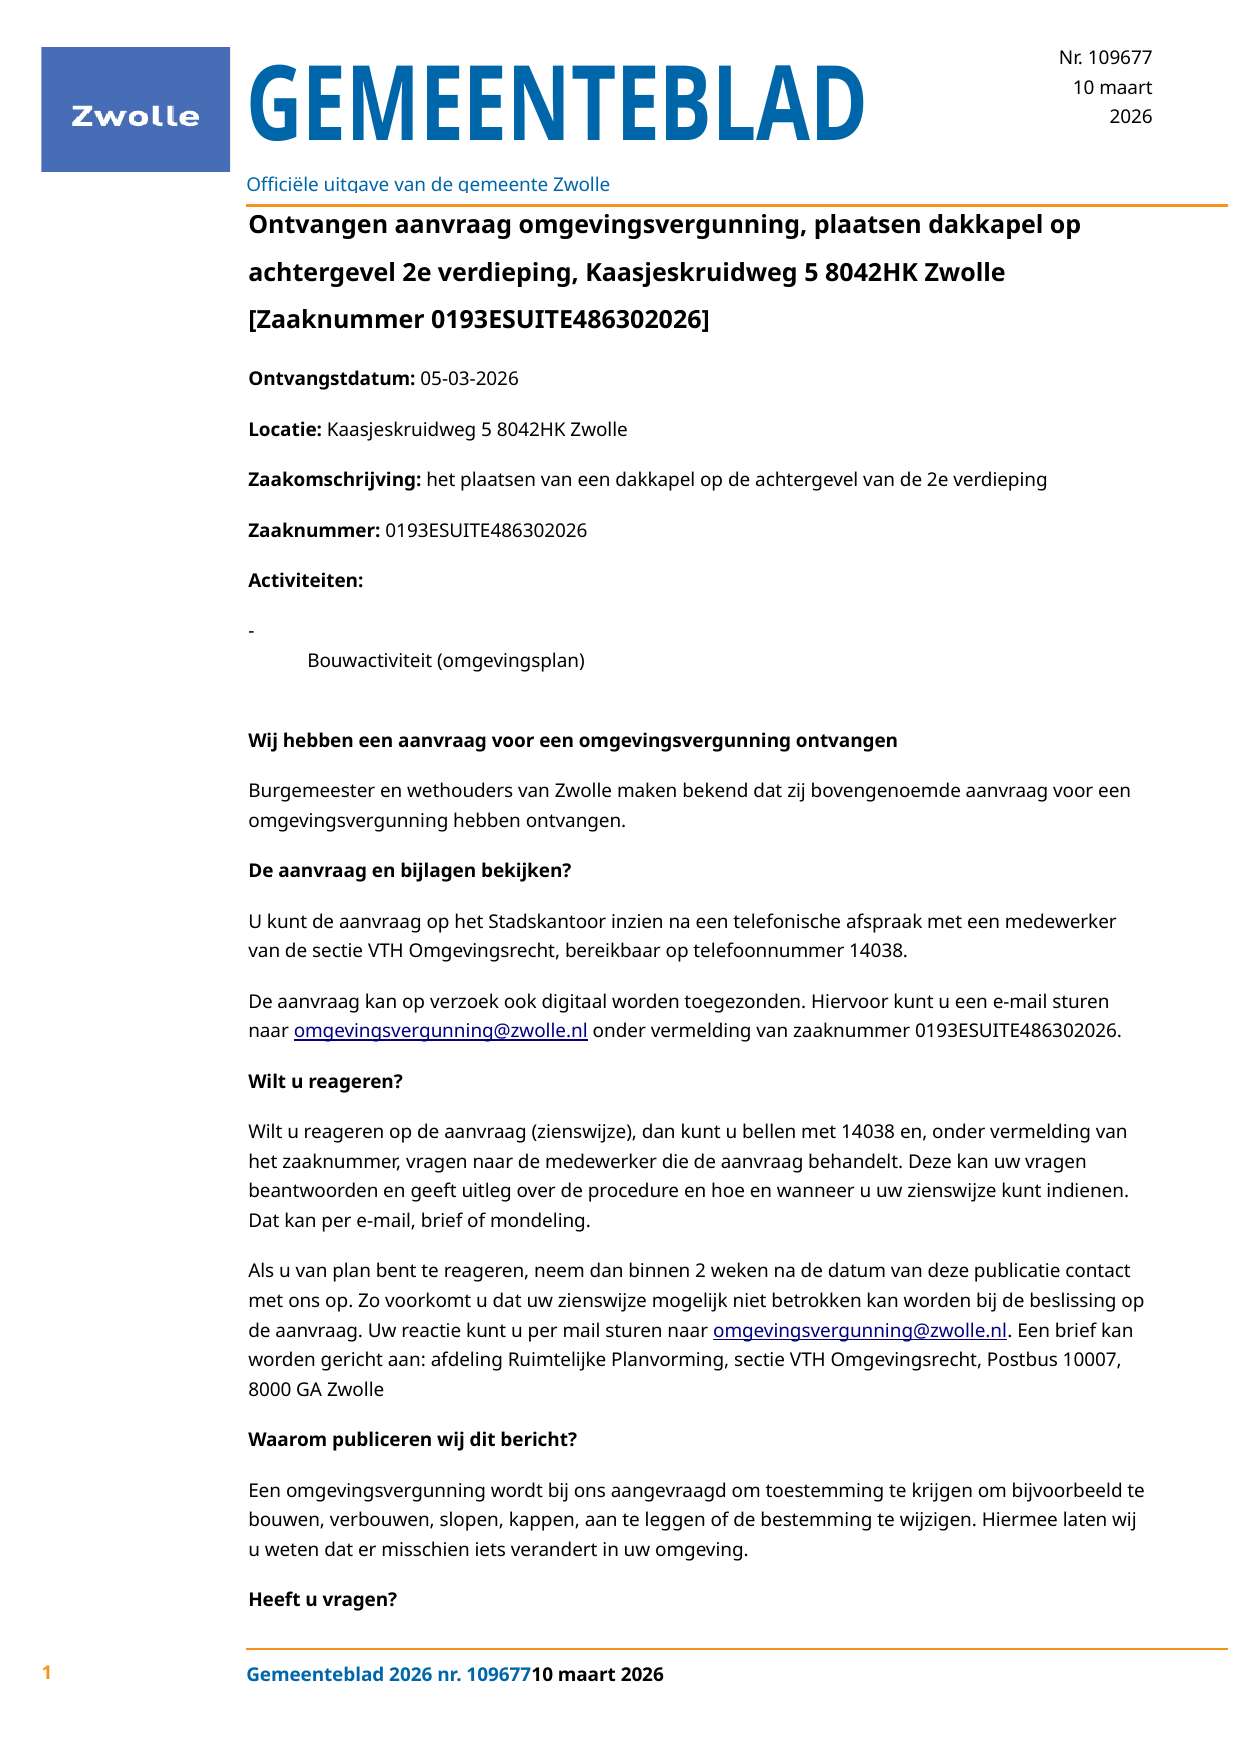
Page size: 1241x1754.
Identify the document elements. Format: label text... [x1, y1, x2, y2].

text Zaaknummer: 0193ESUITE486302026 [248, 517, 1152, 542]
text Ontvangen aanvraag omgevingsvergunning, plaatsen dakkapel op achtergevel 2e verdieping, Kaasjeskruidweg 5 8042HK Zwolle [Zaaknummer 0193ESUITE486302026] [248, 207, 1152, 336]
picture [41, 47, 231, 172]
text De aanvraag kan op verzoek ook digitaal worden toegezonden. Hiervoor kunt u een e-mail sturen naar omgevingsvergunning@zwolle.nl onder vermelding van zaaknummer 0193ESUITE486302026. [248, 988, 1152, 1043]
text Zaakomschrijving: het plaatsen van een dakkapel op de achtergevel van de 2e verdieping [248, 466, 1152, 492]
list Bouwactiviteit (omgevingsplan) [248, 647, 1152, 673]
text Waarom publiceren wij dit bericht? [248, 1426, 1152, 1452]
text Activiteiten: [248, 567, 1152, 593]
text Wilt u reageren op de aanvraag (zienswijze), dan kunt u bellen met 14038 en, onder vermelding van het zaaknummer, vragen naar de medewerker die de aanvraag behandelt. Deze kan uw vragen beantwoorden en geeft uitleg over de procedure en hoe en wanneer u uw zienswijze kunt indienen. Dat kan per e-mail, brief of mondeling. [248, 1118, 1152, 1233]
text Ontvangstdatum: 05-03-2026 [248, 366, 1152, 391]
text Burgemeester en wethouders van Zwolle maken bekend dat zij bovengenoemde aanvraag voor een omgevingsvergunning hebben ontvangen. [248, 778, 1152, 833]
text Wilt u reageren? [248, 1068, 1152, 1094]
text Wij hebben een aanvraag voor een omgevingsvergunning ontvangen [248, 727, 1152, 753]
text Een omgevingsvergunning wordt bij ons aangevraagd om toestemming te krijgen om bijvoorbeeld te bouwen, verbouwen, slopen, kappen, aan te leggen of de bestemming te wijzigen. Hiermee laten wij u weten dat er misschien iets verandert in uw omgeving. [248, 1477, 1152, 1562]
text De aanvraag en bijlagen bekijken? [248, 858, 1152, 883]
text Locatie: Kaasjeskruidweg 5 8042HK Zwolle [248, 416, 1152, 442]
text Als u van plan bent te reageren, neem dan binnen 2 weken na de datum van deze publicatie contact met ons op. Zo voorkomt u dat uw zienswijze mogelijk niet betrokken kan worden bij de beslissing op de aanvraag. Uw reactie kunt u per mail sturen naar omgevingsvergunning@zwolle.nl. Een brief kan worden gericht aan: afdeling Ruimtelijke Planvorming, sectie VTH Omgevingsrecht, Postbus 10007, 8000 GA Zwolle [248, 1258, 1152, 1402]
text Heeft u vragen? [248, 1586, 1152, 1612]
text U kunt de aanvraag op het Stadskantoor inzien na een telefonische afspraak met een medewerker van de sectie VTH Omgevingsrecht, bereikbaar op telefoonnummer 14038. [248, 908, 1152, 963]
